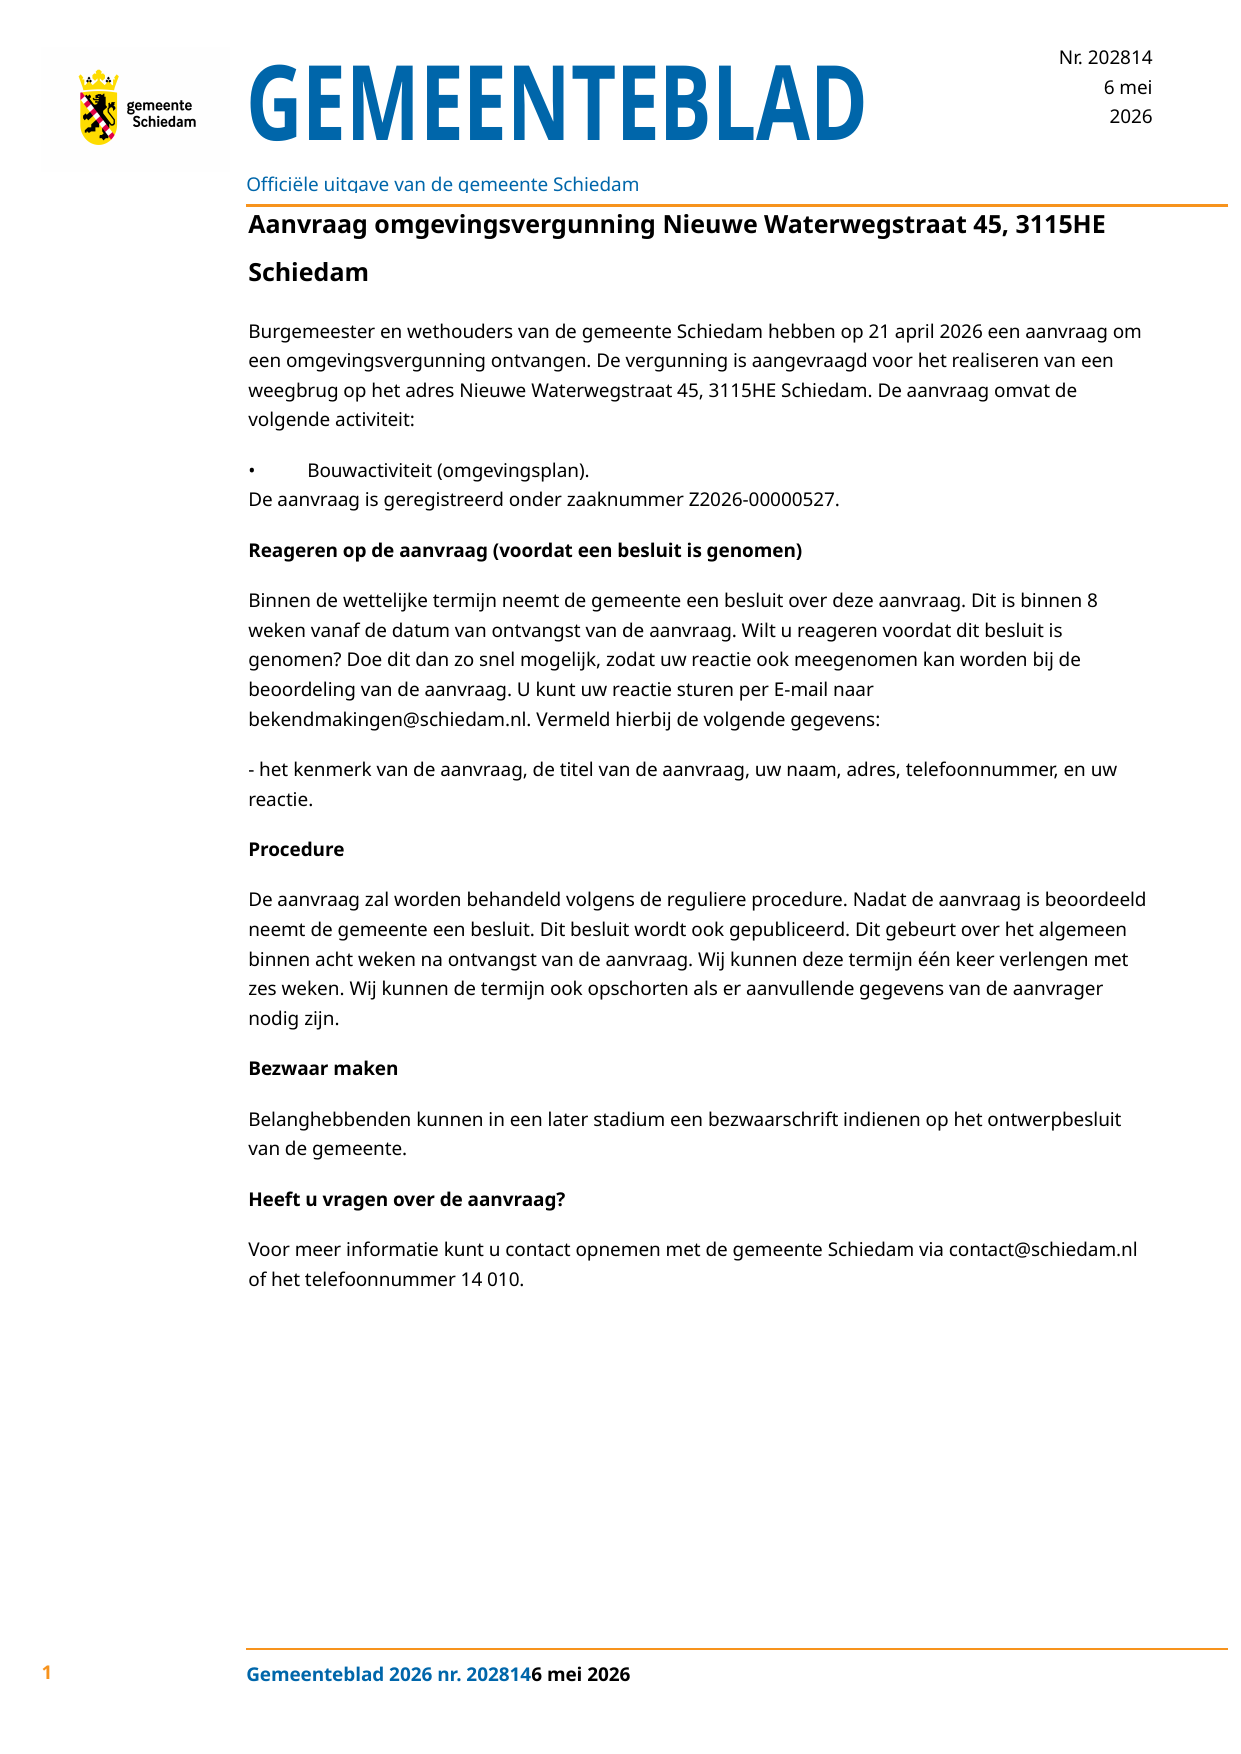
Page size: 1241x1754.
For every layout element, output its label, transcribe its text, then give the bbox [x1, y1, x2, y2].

text De aanvraag zal worden behandeld volgens de reguliere procedure. Nadat de aanvraag is beoordeeld neemt de gemeente een besluit. Dit besluit wordt ook gepubliceerd. Dit gebeurt over het algemeen binnen acht weken na ontvangst van de aanvraag. Wij kunnen deze termijn één keer verlengen met zes weken. Wij kunnen de termijn ook opschorten als er aanvullende gegevens van de aanvrager nodig zijn. [248, 887, 1152, 1031]
picture [41, 47, 231, 172]
text Voor meer informatie kunt u contact opnemen met de gemeente Schiedam via contact@schiedam.nl of het telefoonnummer 14 010. [248, 1236, 1152, 1292]
list Bouwactiviteit (omgevingsplan). [248, 457, 1152, 483]
text De aanvraag is geregistreerd onder zaaknummer Z2026-00000527. [248, 487, 1152, 512]
text Bezwaar maken [248, 1055, 1152, 1081]
text - het kenmerk van de aanvraag, de titel van de aanvraag, uw naam, adres, telefoonnummer, en uw reactie. [248, 756, 1152, 812]
text Belanghebbenden kunnen in een later stadium een bezwaarschrift indienen op het ontwerpbesluit van de gemeente. [248, 1106, 1152, 1161]
text Procedure [248, 836, 1152, 862]
text Heeft u vragen over de aanvraag? [248, 1186, 1152, 1212]
text Aanvraag omgevingsvergunning Nieuwe Waterwegstraat 45, 3115HE Schiedam [248, 207, 1152, 288]
text Burgemeester en wethouders van de gemeente Schiedam hebben op 21 april 2026 een aanvraag om een omgevingsvergunning ontvangen. De vergunning is aangevraagd voor het realiseren van een weegbrug op het adres Nieuwe Waterwegstraat 45, 3115HE Schiedam. De aanvraag omvat de volgende activiteit: [248, 318, 1152, 432]
text Reageren op de aanvraag (voordat een besluit is genomen) [248, 537, 1152, 563]
text Binnen de wettelijke termijn neemt de gemeente een besluit over deze aanvraag. Dit is binnen 8 weken vanaf de datum van ontvangst van de aanvraag. Wilt u reageren voordat dit besluit is genomen? Doe dit dan zo snel mogelijk, zodat uw reactie ook meegenomen kan worden bij de beoordeling van de aanvraag. U kunt uw reactie sturen per E-mail naar bekendmakingen@schiedam.nl. Vermeld hierbij de volgende gegevens: [248, 587, 1152, 732]
